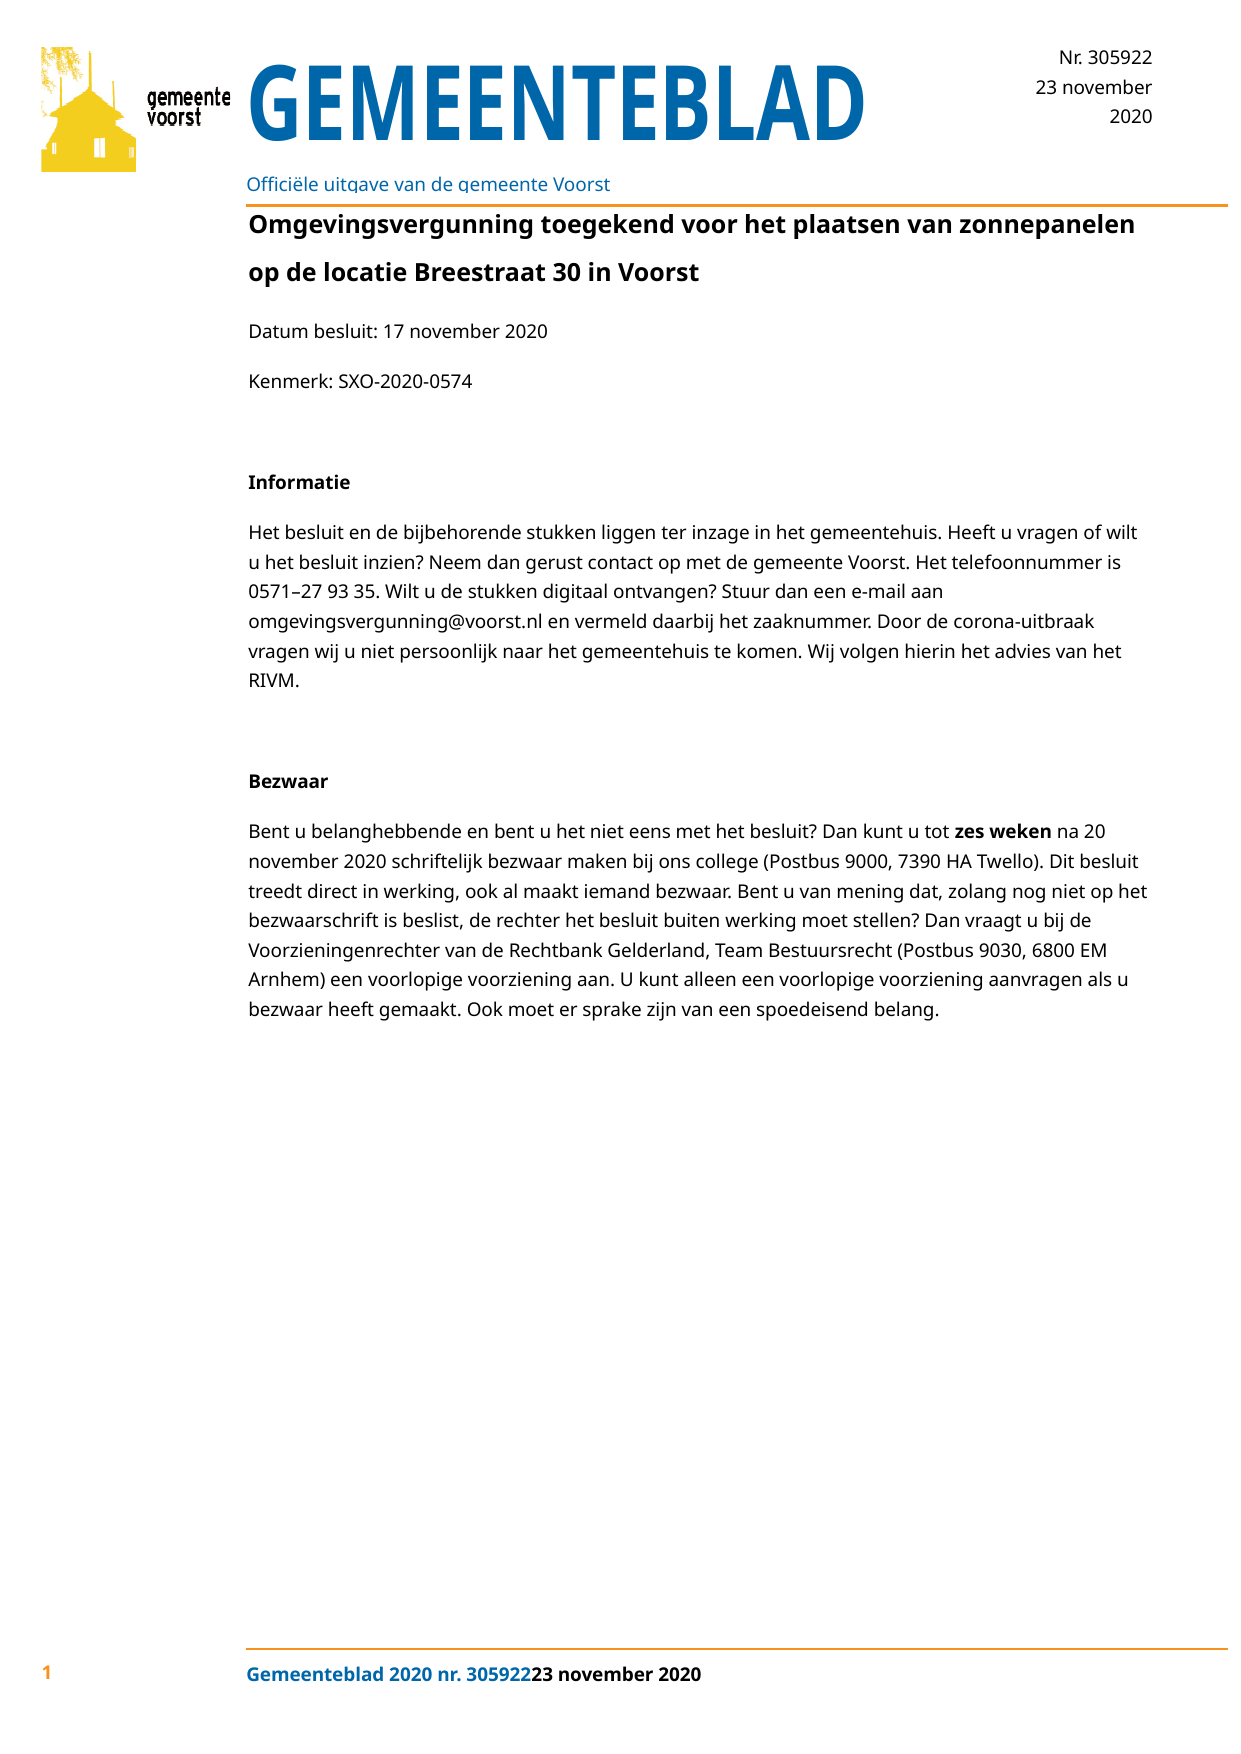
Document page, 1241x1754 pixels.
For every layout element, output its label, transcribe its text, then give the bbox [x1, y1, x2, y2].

text Informatie [248, 469, 1152, 495]
text Datum besluit: 17 november 2020 [248, 318, 1152, 344]
text Het besluit en de bijbehorende stukken liggen ter inzage in het gemeentehuis. Heeft u vragen of wilt u het besluit inzien? Neem dan gerust contact op met de gemeente Voorst. Het telefoonnummer is 0571–27 93 35. Wilt u de stukken digitaal ontvangen? Stuur dan een e-mail aan omgevingsvergunning@voorst.nl en vermeld daarbij het zaaknummer. Door de corona-uitbraak vragen wij u niet persoonlijk naar het gemeentehuis te komen. Wij volgen hierin het advies van het RIVM. [248, 519, 1152, 693]
text Omgevingsvergunning toegekend voor het plaatsen van zonnepanelen op de locatie Breestraat 30 in Voorst [248, 207, 1152, 288]
text Kenmerk: SXO-2020-0574 [248, 368, 1152, 394]
text Bezwaar [248, 768, 1152, 794]
text Bent u belanghebbende en bent u het niet eens met het besluit? Dan kunt u tot zes weken na 20 november 2020 schriftelijk bezwaar maken bij ons college (Postbus 9000, 7390 HA Twello). Dit besluit treedt direct in werking, ook al maakt iemand bezwaar. Bent u van mening dat, zolang nog niet op het bezwaarschrift is beslist, de rechter het besluit buiten werking moet stellen? Dan vraagt u bij de Voorzieningenrechter van de Rechtbank Gelderland, Team Bestuursrecht (Postbus 9030, 6800 EM Arnhem) een voorlopige voorziening aan. U kunt alleen een voorlopige voorziening aanvragen als u bezwaar heeft gemaakt. Ook moet er sprake zijn van een spoedeisend belang. [248, 819, 1152, 1022]
picture [41, 47, 231, 172]
